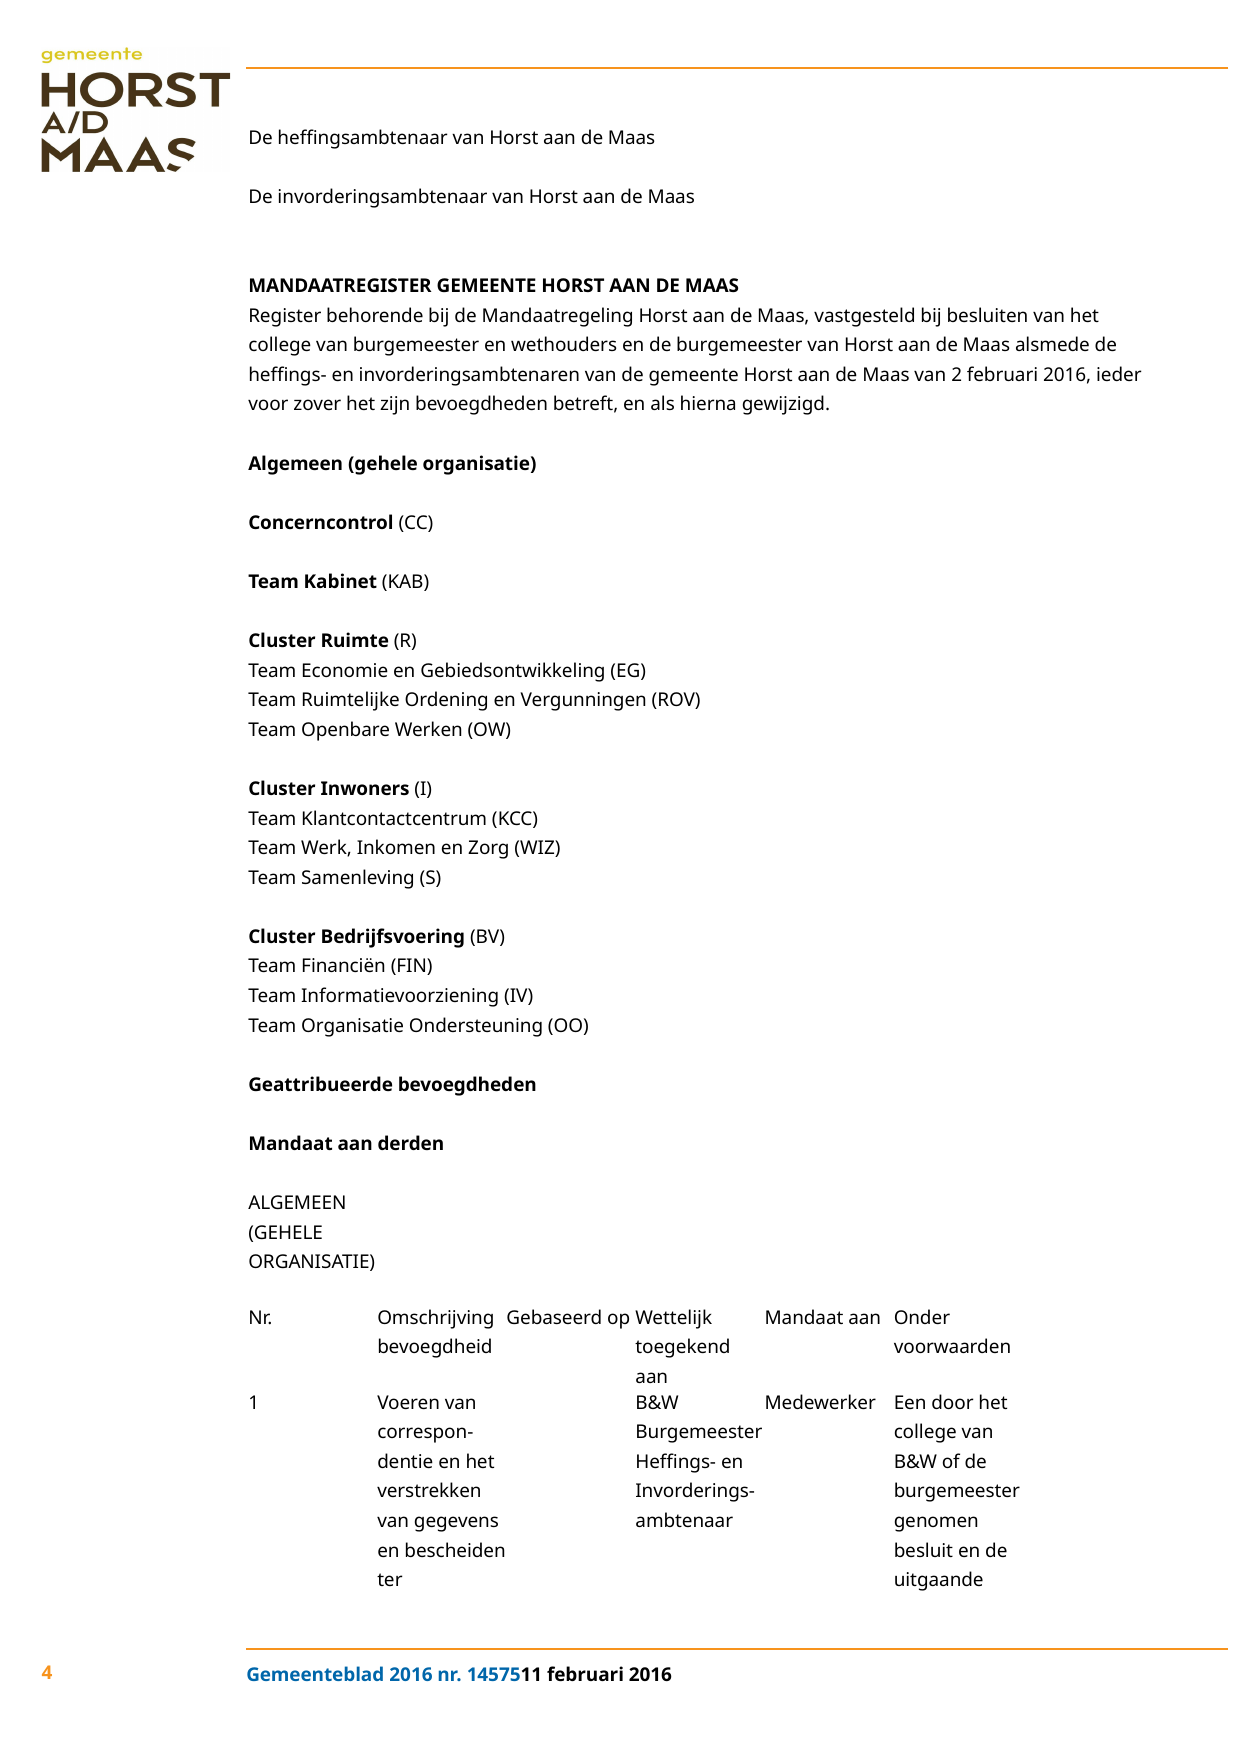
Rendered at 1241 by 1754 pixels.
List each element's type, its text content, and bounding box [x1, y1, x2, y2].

table_cell Onder voorwaarden [894, 1304, 1022, 1389]
text Algemeen (gehele organisatie) [248, 450, 1152, 476]
table_cell Een door het college van B&W of de burgemeester genomen besluit en de uitgaande [894, 1389, 1022, 1592]
table_cell B&W Burgemeester Heffings- en Invorderings-ambtenaar [635, 1389, 764, 1592]
table_header ALGEMEEN (GEHELE ORGANISATIE) [248, 1190, 377, 1304]
text Team Kabinet (KAB) [248, 568, 1152, 594]
text Team Openbare Werken (OW) [248, 716, 1152, 742]
text Team Werk, Inkomen en Zorg (WIZ) [248, 834, 1152, 860]
text Team Informatievoorziening (IV) [248, 982, 1152, 1008]
text Team Samenleving (S) [248, 864, 1152, 890]
text Cluster Ruimte (R) [248, 627, 1152, 653]
table_cell [506, 1389, 635, 1592]
table_cell Omschrijving bevoegdheid [377, 1304, 506, 1389]
text Concerncontrol (CC) [248, 509, 1152, 535]
text Team Klantcontactcentrum (KCC) [248, 805, 1152, 831]
text De heffingsambtenaar van Horst aan de Maas [248, 124, 1152, 150]
text Register behorende bij de Mandaatregeling Horst aan de Maas, vastgesteld bij besluiten van het college van burgemeester en wethouders en de burgemeester van Horst aan de Maas alsmede de heffings- en invorderingsambtenaren van de gemeente Horst aan de Maas van 2 februari 2016, ieder voor zover het zijn bevoegdheden betreft, en als hierna gewijzigd. [248, 302, 1152, 416]
text Team Organisatie Ondersteuning (OO) [248, 1012, 1152, 1038]
text Team Financiën (FIN) [248, 953, 1152, 978]
table_cell Voeren van correspon­dentie en het verstrekken van gegevens en bescheiden ter [377, 1389, 506, 1592]
picture [41, 47, 231, 172]
table_cell Mandaat aan [764, 1304, 893, 1389]
table_cell Geba­seerd op [506, 1304, 635, 1389]
table_cell Wettelijk toege­kend aan [635, 1304, 764, 1389]
table_cell 1 [248, 1389, 377, 1592]
text Cluster Inwoners (I) [248, 775, 1152, 801]
text Team Ruimtelijke Ordening en Vergunningen (ROV) [248, 686, 1152, 712]
text Team Economie en Gebiedsontwikkeling (EG) [248, 657, 1152, 683]
table_cell Nr. [248, 1304, 377, 1389]
table_cell Medewerker [764, 1389, 893, 1592]
text Cluster Bedrijfsvoering (BV) [248, 923, 1152, 949]
text De invorderingsambtenaar van Horst aan de Maas [248, 183, 1152, 209]
text MANDAATREGISTER GEMEENTE HORST AAN DE MAAS [248, 272, 1152, 298]
text Mandaat aan derden [248, 1130, 1152, 1156]
text Geattribueerde bevoegdheden [248, 1071, 1152, 1097]
